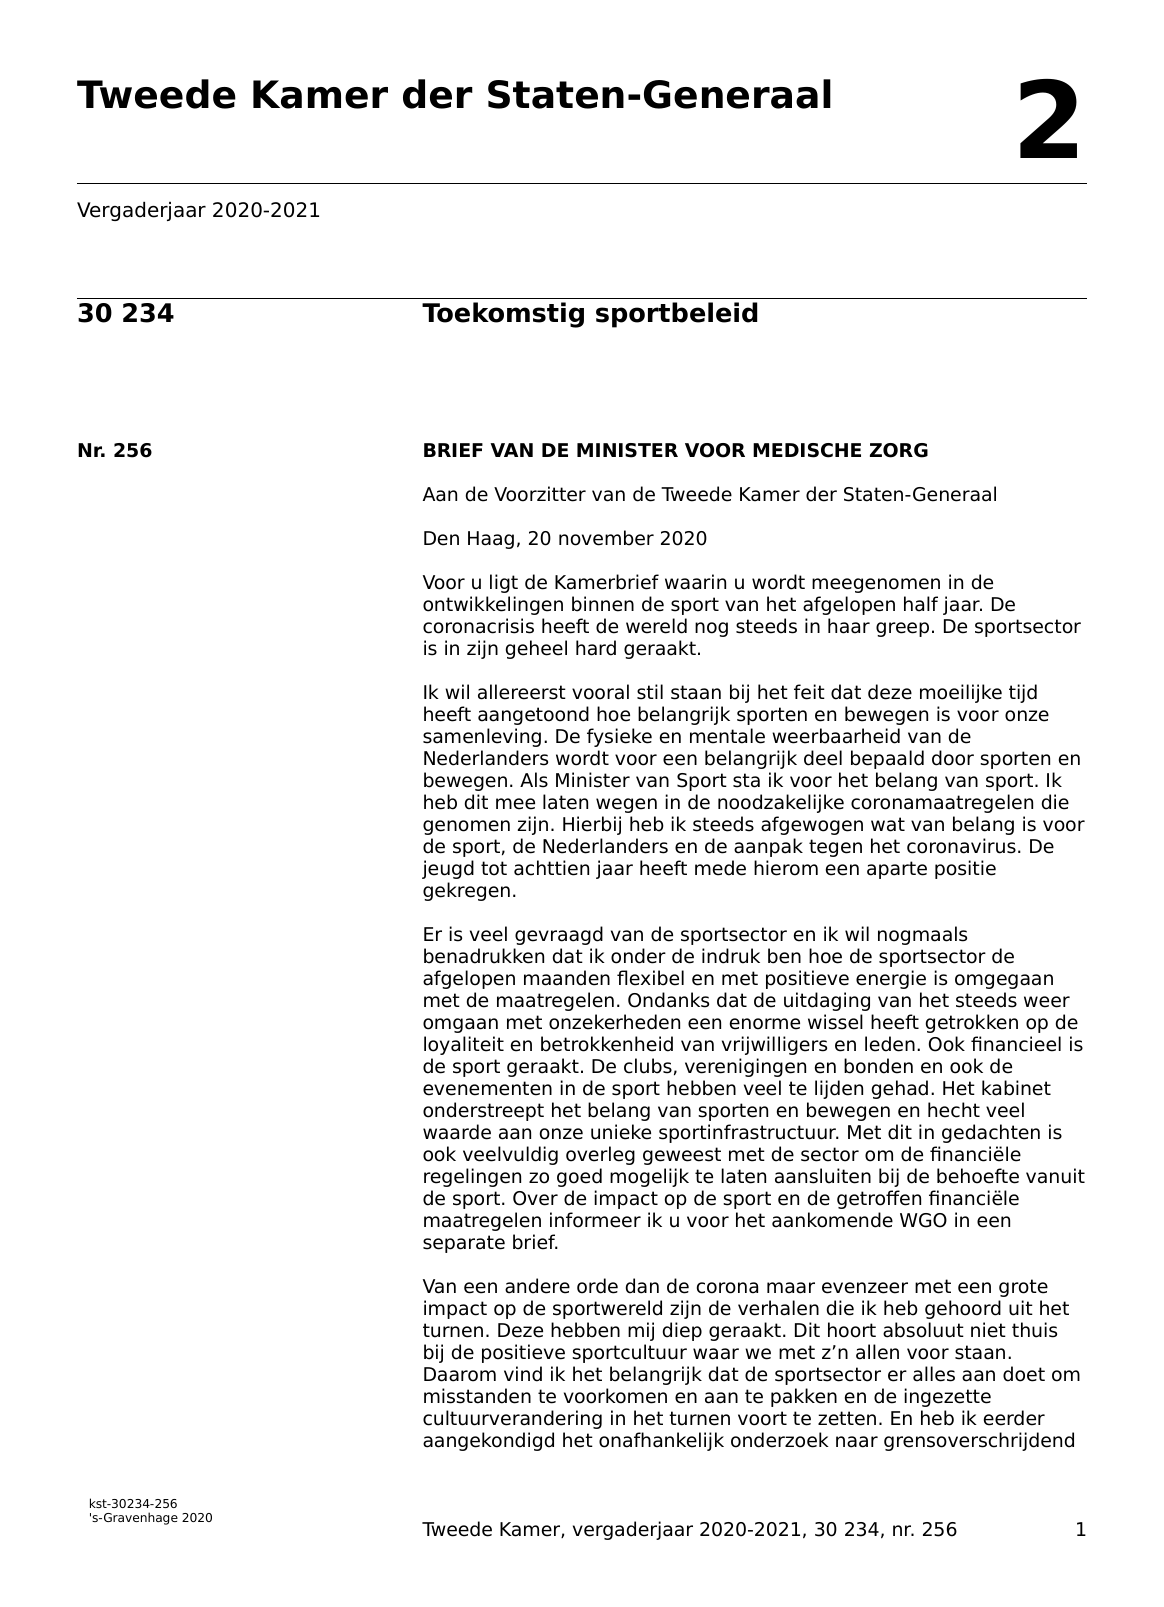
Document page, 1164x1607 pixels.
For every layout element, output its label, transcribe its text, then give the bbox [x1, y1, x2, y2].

text Aan de Voorzitter van de Tweede Kamer der Staten-Generaal [422, 484, 1087, 506]
text Den Haag, 20 november 2020 [422, 528, 1087, 550]
table_header Tweede Kamer der Staten-Generaal [77, 59, 886, 183]
text kst-30234-256 [88, 1497, 323, 1511]
subtitle Nr. 256 BRIEF VAN DE MINISTER VOOR MEDISCHE ZORG [77, 440, 1087, 462]
text Van een andere orde dan de corona maar evenzeer met een grote impact op de sportwereld zijn de verhalen die ik heb gehoord uit het turnen. Deze hebben mij diep geraakt. Dit hoort absoluut niet thuis bij de positieve sportcultuur waar we met z’n allen voor staan. Daarom vind ik het belangrijk dat de sportsector er alles aan doet om misstanden te voorkomen en aan te pakken en de ingezette cultuurverandering in het turnen voort te zetten. En heb ik eerder aangekondigd het onafhankelijk onderzoek naar grensoverschrijdend [422, 1276, 1087, 1452]
text 's-Gravenhage 2020 [88, 1511, 323, 1525]
table_header 2 [886, 59, 1087, 183]
table_cell Vergaderjaar 2020-2021 [77, 184, 1087, 298]
subtitle 30 234 Toekomstig sportbeleid [77, 299, 1087, 329]
text Ik wil allereerst vooral stil staan bij het feit dat deze moeilijke tijd heeft aangetoond hoe belangrijk sporten en bewegen is voor onze samenleving. De fysieke en mentale weerbaarheid van de Nederlanders wordt voor een belangrijk deel bepaald door sporten en bewegen. Als Minister van Sport sta ik voor het belang van sport. Ik heb dit mee laten wegen in de noodzakelijke coronamaatregelen die genomen zijn. Hierbij heb ik steeds afgewogen wat van belang is voor de sport, de Nederlanders en de aanpak tegen het coronavirus. De jeugd tot achttien jaar heeft mede hierom een aparte positie gekregen. [422, 682, 1087, 902]
text Er is veel gevraagd van de sportsector en ik wil nogmaals benadrukken dat ik onder de indruk ben hoe de sportsector de afgelopen maanden flexibel en met positieve energie is omgegaan met de maatregelen. Ondanks dat de uitdaging van het steeds weer omgaan met onzekerheden een enorme wissel heeft getrokken op de loyaliteit en betrokkenheid van vrijwilligers en leden. Ook financieel is de sport geraakt. De clubs, verenigingen en bonden en ook de evenementen in de sport hebben veel te lijden gehad. Het kabinet onderstreept het belang van sporten en bewegen en hecht veel waarde aan onze unieke sportinfrastructuur. Met dit in gedachten is ook veelvuldig overleg geweest met de sector om de financiële regelingen zo goed mogelijk te laten aansluiten bij de behoefte vanuit de sport. Over de impact op de sport en de getroffen financiële maatregelen informeer ik u voor het aankomende WGO in een separate brief. [422, 924, 1087, 1254]
text Voor u ligt de Kamerbrief waarin u wordt meegenomen in de ontwikkelingen binnen de sport van het afgelopen half jaar. De coronacrisis heeft de wereld nog steeds in haar greep. De sportsector is in zijn geheel hard geraakt. [422, 572, 1087, 660]
